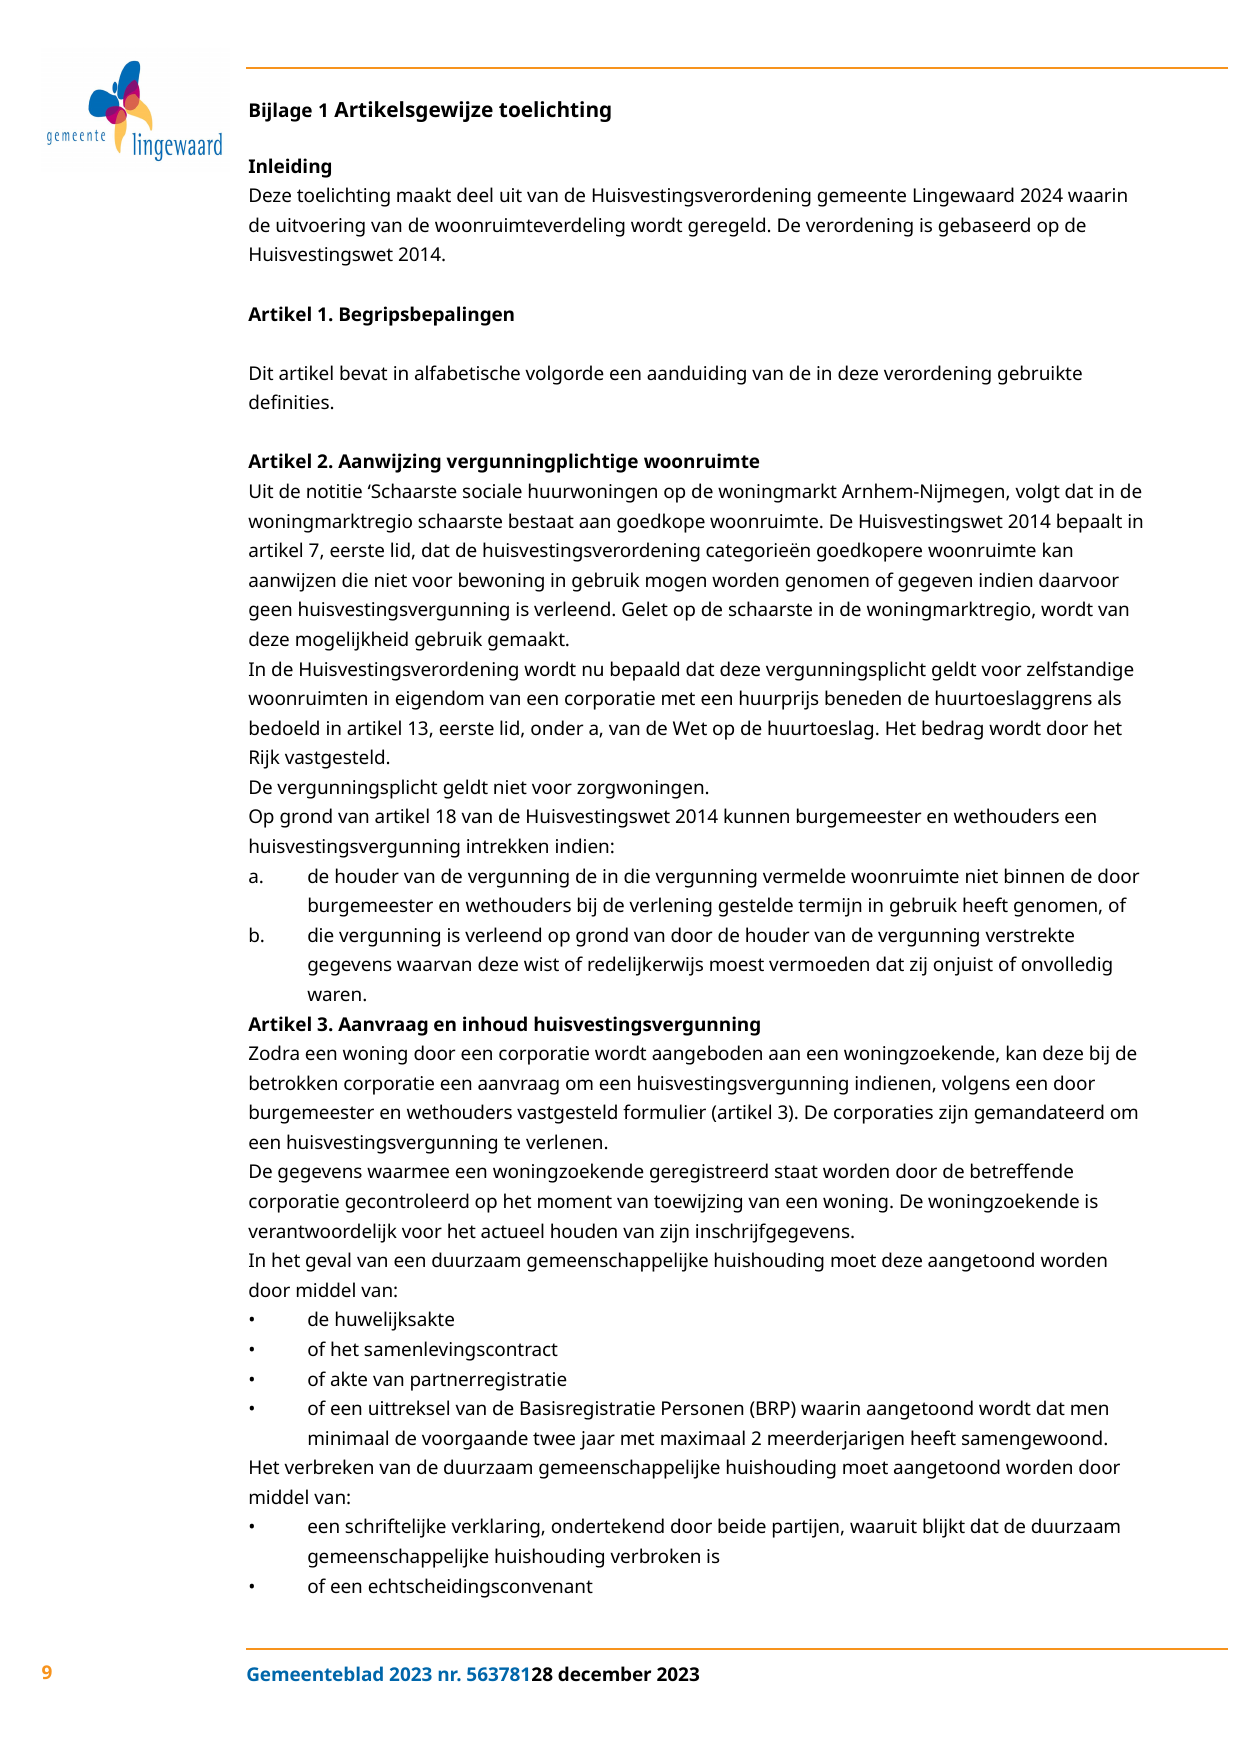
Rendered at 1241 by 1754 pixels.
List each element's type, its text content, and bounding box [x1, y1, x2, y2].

text Dit artikel bevat in alfabetische volgorde een aanduiding van de in deze verordening gebruikte definities. [248, 360, 1152, 415]
picture [41, 47, 231, 172]
list een schriftelijke verklaring, ondertekend door beide partijen, waaruit blijkt dat de duurzaam gemeenschappelijke huishouding verbroken is [248, 1514, 1152, 1569]
list of een uittreksel van de Basisregistratie Personen (BRP) waarin aangetoond wordt dat men minimaal de voorgaande twee jaar met maximaal 2 meerderjarigen heeft samengewoond. [248, 1395, 1152, 1451]
text De gegevens waarmee een woningzoekende geregistreerd staat worden door de betreffende corporatie gecontroleerd op het moment van toewijzing van een woning. De woningzoekende is verantwoordelijk voor het actueel houden van zijn inschrijfgegevens. [248, 1159, 1152, 1244]
list de houder van de vergunning de in die vergunning vermelde woonruimte niet binnen de door burgemeester en wethouders bij de verlening gestelde termijn in gebruik heeft genomen, of [248, 863, 1152, 918]
text In het geval van een duurzaam gemeenschappelijke huishouding moet deze aangetoond worden door middel van: [248, 1247, 1152, 1303]
list die vergunning is verleend op grond van door de houder van de vergunning verstrekte gegevens waarvan deze wist of redelijkerwijs moest vermoeden dat zij onjuist of onvolledig waren. [248, 922, 1152, 1007]
text De vergunningsplicht geldt niet voor zorgwoningen. [248, 774, 1152, 800]
text Artikel 2. Aanwijzing vergunningplichtige woonruimte [248, 449, 1152, 474]
list de huwelijksakte [248, 1307, 1152, 1332]
text Artikel 1. Begripsbepalingen [248, 301, 1152, 327]
list of het samenlevingscontract [248, 1336, 1152, 1362]
text Uit de notitie ‘Schaarste sociale huurwoningen op de woningmarkt Arnhem-Nijmegen, volgt dat in de woningmarktregio schaarste bestaat aan goedkope woonruimte. De Huisvestingswet 2014 bepaalt in artikel 7, eerste lid, dat de huisvestingsverordening categorieën goedkopere woonruimte kan aanwijzen die niet voor bewoning in gebruik mogen worden genomen of gegeven indien daarvoor geen huisvestingsvergunning is verleend. Gelet op de schaarste in de woningmarktregio, wordt van deze mogelijkheid gebruik gemaakt. [248, 478, 1152, 652]
text Inleiding [248, 153, 1152, 179]
text Op grond van artikel 18 van de Huisvestingswet 2014 kunnen burgemeester en wethouders een huisvestingsvergunning intrekken indien: [248, 804, 1152, 859]
text Artikel 3. Aanvraag en inhoud huisvestingsvergunning [248, 1011, 1152, 1037]
text Het verbreken van de duurzaam gemeenschappelijke huishouding moet aangetoond worden door middel van: [248, 1454, 1152, 1510]
text Deze toelichting maakt deel uit van de Huisvestingsverordening gemeente Lingewaard 2024 waarin de uitvoering van de woonruimteverdeling wordt geregeld. De verordening is gebaseerd op de Huisvestingswet 2014. [248, 182, 1152, 267]
list of een echtscheidingsconvenant [248, 1573, 1152, 1599]
text Bijlage 1 Artikelsgewijze toelichting [248, 95, 1152, 123]
list of akte van partnerregistratie [248, 1366, 1152, 1392]
text Zodra een woning door een corporatie wordt aangeboden aan een woningzoekende, kan deze bij de betrokken corporatie een aanvraag om een huisvestingsvergunning indienen, volgens een door burgemeester en wethouders vastgesteld formulier (artikel 3). De corporaties zijn gemandateerd om een huisvestingsvergunning te verlenen. [248, 1040, 1152, 1155]
text In de Huisvestingsverordening wordt nu bepaald dat deze vergunningsplicht geldt voor zelfstandige woonruimten in eigendom van een corporatie met een huurprijs beneden de huurtoeslaggrens als bedoeld in artikel 13, eerste lid, onder a, van de Wet op de huurtoeslag. Het bedrag wordt door het Rijk vastgesteld. [248, 656, 1152, 770]
